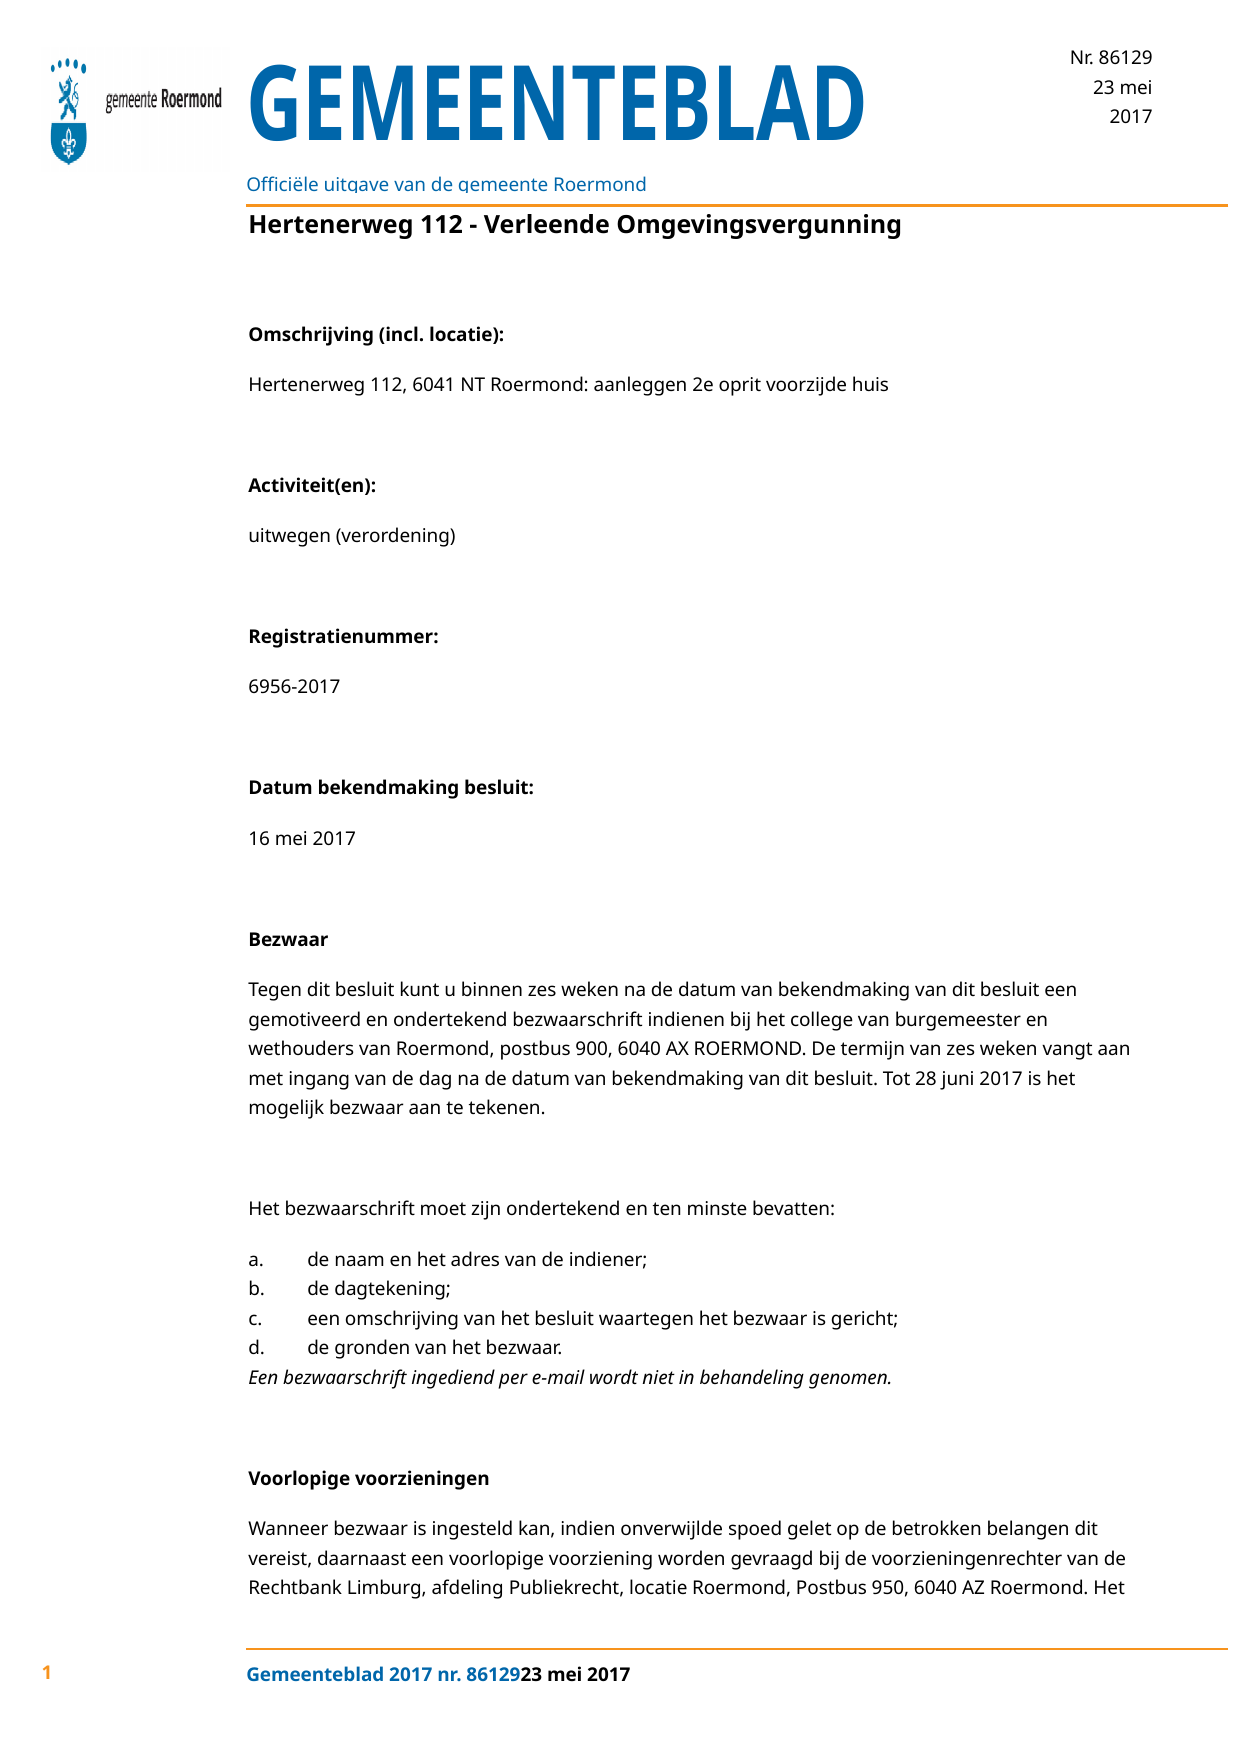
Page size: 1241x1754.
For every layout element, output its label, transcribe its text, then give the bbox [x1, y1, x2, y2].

text uitwegen (verordening) [248, 522, 1152, 548]
text 16 mei 2017 [248, 825, 1152, 851]
list de gronden van het bezwaar. [248, 1334, 1152, 1360]
text Tegen dit besluit kunt u binnen zes weken na de datum van bekendmaking van dit besluit een gemotiveerd en ondertekend bezwaarschrift indienen bij het college van burgemeester en wethouders van Roermond, postbus 900, 6040 AX ROERMOND. De termijn van zes weken vangt aan met ingang van de dag na de datum van bekendmaking van dit besluit. Tot 28 juni 2017 is het mogelijk bezwaar aan te tekenen. [248, 976, 1152, 1120]
text Wanneer bezwaar is ingesteld kan, indien onverwijlde spoed gelet op de betrokken belangen dit vereist, daarnaast een voorlopige voorziening worden gevraagd bij de voorzieningenrechter van de Rechtbank Limburg, afdeling Publiekrecht, locatie Roermond, Postbus 950, 6040 AZ Roermond. Het [248, 1515, 1152, 1600]
text Bezwaar [248, 926, 1152, 951]
text Omschrijving (incl. locatie): [248, 321, 1152, 346]
text Hertenerweg 112, 6041 NT Roermond: aanleggen 2e oprit voorzijde huis [248, 371, 1152, 397]
text Voorlopige voorzieningen [248, 1465, 1152, 1491]
list de dagtekening; [248, 1275, 1152, 1301]
text Hertenerweg 112 - Verleende Omgevingsvergunning [248, 207, 1152, 241]
text 6956-2017 [248, 674, 1152, 699]
text Datum bekendmaking besluit: [248, 774, 1152, 800]
text Een bezwaarschrift ingediend per e-mail wordt niet in behandeling genomen. [248, 1364, 1152, 1390]
list de naam en het adres van de indiener; [248, 1246, 1152, 1271]
picture [41, 47, 231, 172]
list een omschrijving van het besluit waartegen het bezwaar is gericht; [248, 1305, 1152, 1331]
text Het bezwaarschrift moet zijn ondertekend en ten minste bevatten: [248, 1195, 1152, 1221]
text Activiteit(en): [248, 472, 1152, 498]
text Registratienummer: [248, 623, 1152, 649]
